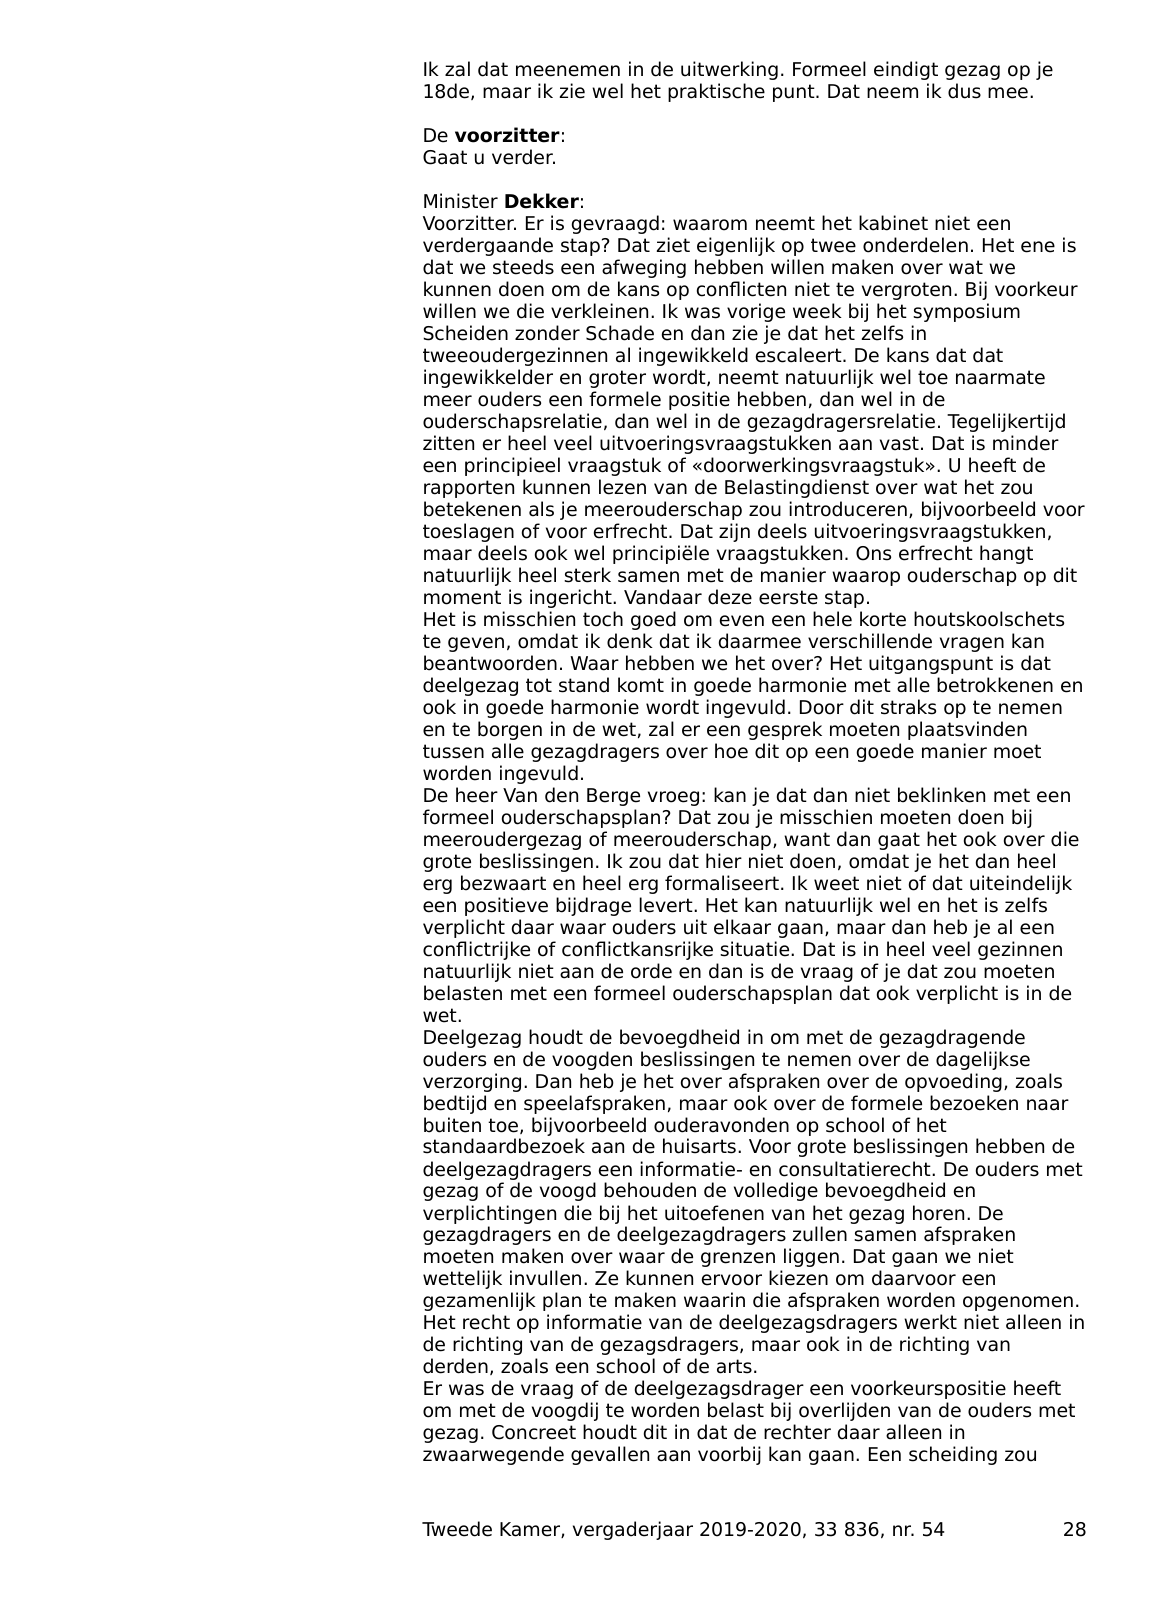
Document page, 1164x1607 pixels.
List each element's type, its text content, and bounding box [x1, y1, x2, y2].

text Minister Dekker: [422, 191, 1087, 213]
text Deelgezag houdt de bevoegdheid in om met de gezagdragende ouders en de voogden beslissingen te nemen over de dagelijkse verzorging. Dan heb je het over afspraken over de opvoeding, zoals bedtijd en speelafspraken, maar ook over de formele bezoeken naar buiten toe, bijvoorbeeld ouderavonden op school of het standaardbezoek aan de huisarts. Voor grote beslissingen hebben de deelgezagdragers een informatie- en consultatierecht. De ouders met gezag of de voogd behouden de volledige bevoegdheid en verplichtingen die bij het uitoefenen van het gezag horen. De gezagdragers en de deelgezagdragers zullen samen afspraken moeten maken over waar de grenzen liggen. Dat gaan we niet wettelijk invullen. Ze kunnen ervoor kiezen om daarvoor een gezamenlijk plan te maken waarin die afspraken worden opgenomen. Het recht op informatie van de deelgezagsdragers werkt niet alleen in de richting van de gezagsdragers, maar ook in de richting van derden, zoals een school of de arts. [422, 1027, 1087, 1378]
text Er was de vraag of de deelgezagsdrager een voorkeurspositie heeft om met de voogdij te worden belast bij overlijden van de ouders met gezag. Concreet houdt dit in dat de rechter daar alleen in zwaarwegende gevallen aan voorbij kan gaan. Een scheiding zou [422, 1378, 1087, 1466]
text Het is misschien toch goed om even een hele korte houtskoolschets te geven, omdat ik denk dat ik daarmee verschillende vragen kan beantwoorden. Waar hebben we het over? Het uitgangspunt is dat deelgezag tot stand komt in goede harmonie met alle betrokkenen en ook in goede harmonie wordt ingevuld. Door dit straks op te nemen en te borgen in de wet, zal er een gesprek moeten plaatsvinden tussen alle gezagdragers over hoe dit op een goede manier moet worden ingevuld. [422, 609, 1087, 785]
text Voorzitter. Er is gevraagd: waarom neemt het kabinet niet een verdergaande stap? Dat ziet eigenlijk op twee onderdelen. Het ene is dat we steeds een afweging hebben willen maken over wat we kunnen doen om de kans op conflicten niet te vergroten. Bij voorkeur willen we die verkleinen. Ik was vorige week bij het symposium Scheiden zonder Schade en dan zie je dat het zelfs in tweeoudergezinnen al ingewikkeld escaleert. De kans dat dat ingewikkelder en groter wordt, neemt natuurlijk wel toe naarmate meer ouders een formele positie hebben, dan wel in de ouderschapsrelatie, dan wel in de gezagdragersrelatie. Tegelijkertijd zitten er heel veel uitvoeringsvraagstukken aan vast. Dat is minder een principieel vraagstuk of «doorwerkingsvraagstuk». U heeft de rapporten kunnen lezen van de Belastingdienst over wat het zou betekenen als je meerouderschap zou introduceren, bijvoorbeeld voor toeslagen of voor erfrecht. Dat zijn deels uitvoeringsvraagstukken, maar deels ook wel principiële vraagstukken. Ons erfrecht hangt natuurlijk heel sterk samen met de manier waarop ouderschap op dit moment is ingericht. Vandaar deze eerste stap. [422, 213, 1087, 609]
text De heer Van den Berge vroeg: kan je dat dan niet beklinken met een formeel ouderschapsplan? Dat zou je misschien moeten doen bij meeroudergezag of meerouderschap, want dan gaat het ook over die grote beslissingen. Ik zou dat hier niet doen, omdat je het dan heel erg bezwaart en heel erg formaliseert. Ik weet niet of dat uiteindelijk een positieve bijdrage levert. Het kan natuurlijk wel en het is zelfs verplicht daar waar ouders uit elkaar gaan, maar dan heb je al een conflictrijke of conflictkansrijke situatie. Dat is in heel veel gezinnen natuurlijk niet aan de orde en dan is de vraag of je dat zou moeten belasten met een formeel ouderschapsplan dat ook verplicht is in de wet. [422, 785, 1087, 1027]
text De voorzitter: [422, 125, 1087, 147]
text Gaat u verder. [422, 147, 1087, 169]
text Ik zal dat meenemen in de uitwerking. Formeel eindigt gezag op je 18de, maar ik zie wel het praktische punt. Dat neem ik dus mee. [422, 59, 1087, 103]
